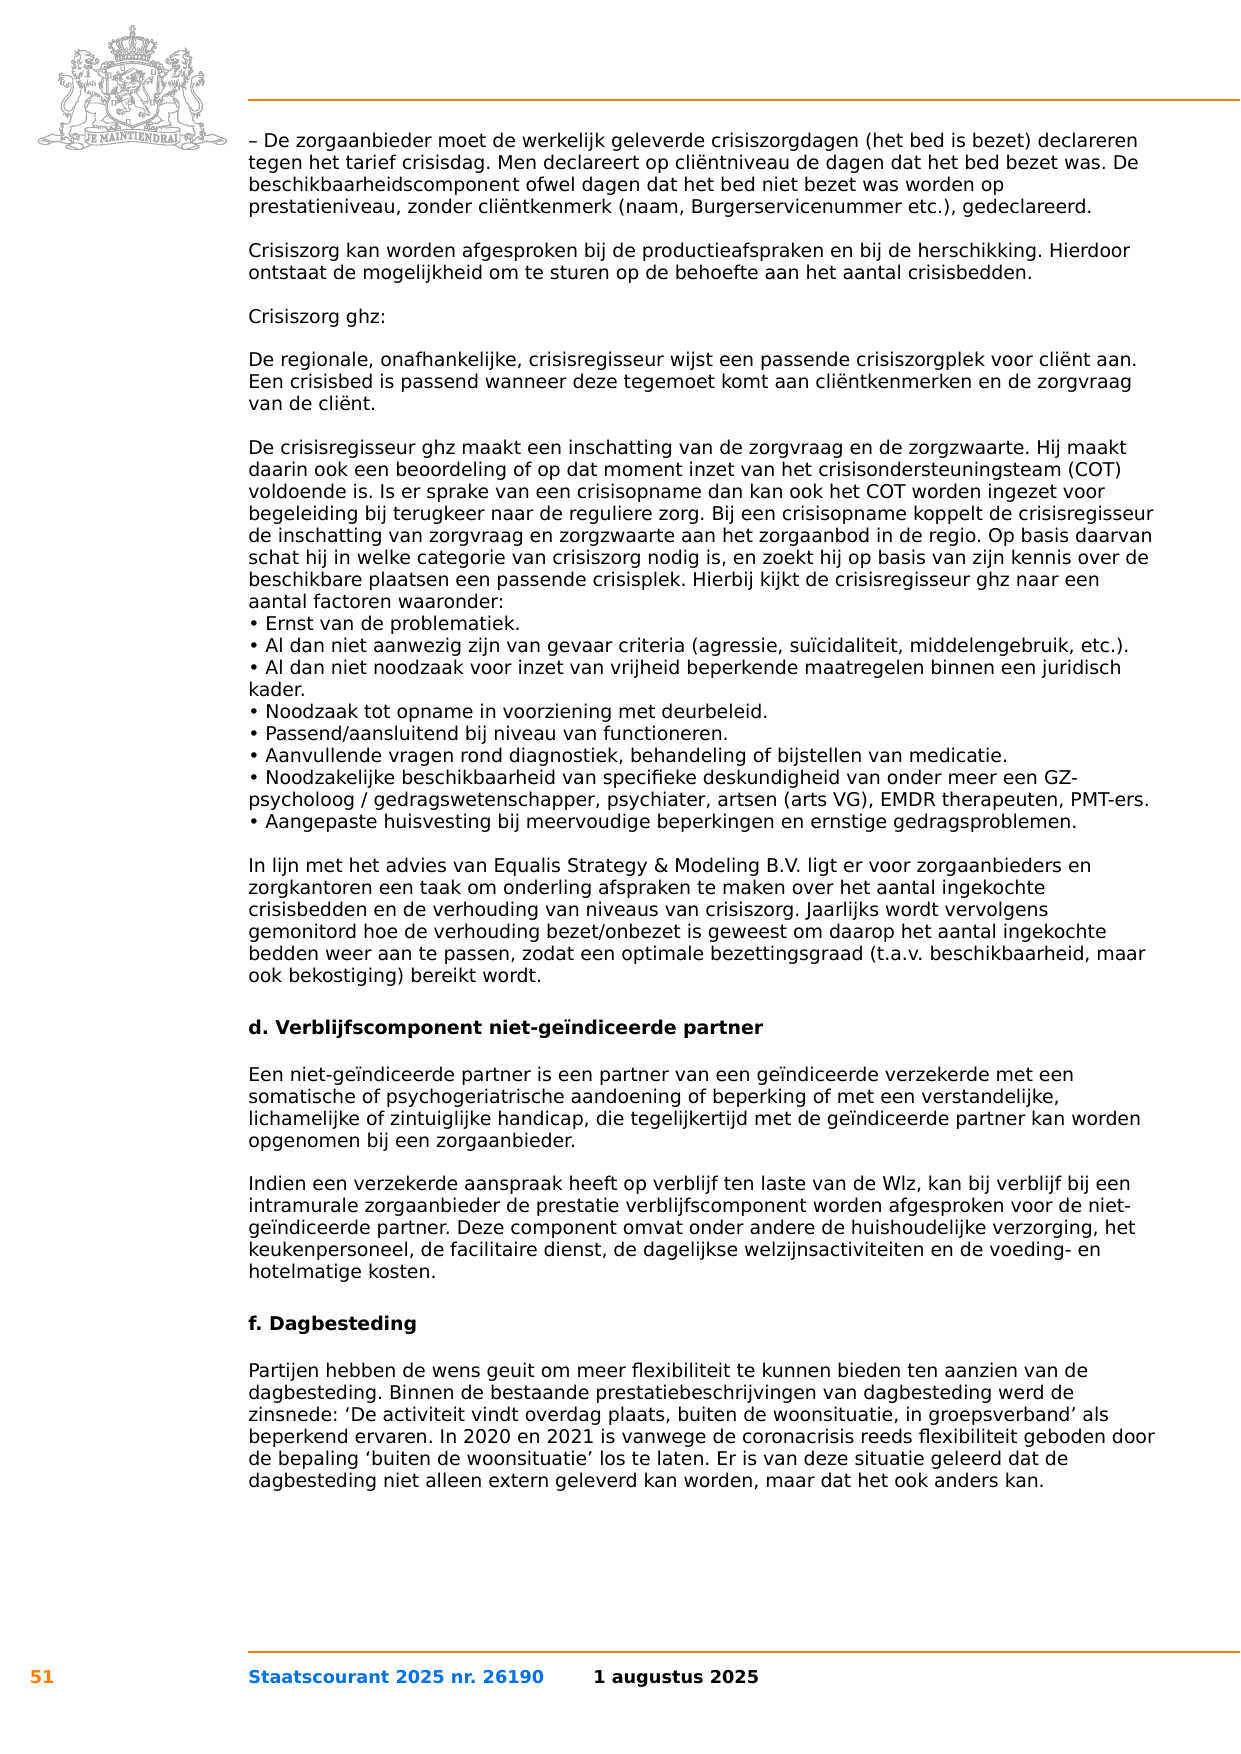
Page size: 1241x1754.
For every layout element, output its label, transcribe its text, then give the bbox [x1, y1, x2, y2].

text • Aanvullende vragen rond diagnostiek, behandeling of bijstellen van medicatie. [248, 745, 1163, 767]
text Een niet-geïndiceerde partner is een partner van een geïndiceerde verzekerde met een somatische of psychogeriatrische aandoening of beperking of met een verstandelijke, lichamelijke of zintuiglijke handicap, die tegelijkertijd met de geïndiceerde partner kan worden opgenomen bij een zorgaanbieder. [248, 1063, 1163, 1151]
text De crisisregisseur ghz maakt een inschatting van de zorgvraag en de zorgzwaarte. Hij maakt daarin ook een beoordeling of op dat moment inzet van het crisisondersteuningsteam (COT) voldoende is. Is er sprake van een crisisopname dan kan ook het COT worden ingezet voor begeleiding bij terugkeer naar de reguliere zorg. Bij een crisisopname koppelt de crisisregisseur de inschatting van zorgvraag en zorgzwaarte aan het zorgaanbod in de regio. Op basis daarvan schat hij in welke categorie van crisiszorg nodig is, en zoekt hij op basis van zijn kennis over de beschikbare plaatsen een passende crisisplek. Hierbij kijkt de crisisregisseur ghz naar een aantal factoren waaronder: [248, 437, 1163, 613]
text • Noodzaak tot opname in voorziening met deurbeleid. [248, 701, 1163, 723]
subtitle d. Verblijfscomponent niet-geïndiceerde partner [248, 1017, 1163, 1038]
text In lijn met het advies van Equalis Strategy & Modeling B.V. ligt er voor zorgaanbieders en zorgkantoren een taak om onderling afspraken te maken over het aantal ingekochte crisisbedden en de verhouding van niveaus van crisiszorg. Jaarlijks wordt vervolgens gemonitord hoe de verhouding bezet/onbezet is geweest om daarop het aantal ingekochte bedden weer aan te passen, zodat een optimale bezettingsgraad (t.a.v. beschikbaarheid, maar ook bekostiging) bereikt wordt. [248, 855, 1163, 987]
picture [38, 25, 227, 150]
text Indien een verzekerde aanspraak heeft op verblijf ten laste van de Wlz, kan bij verblijf bij een intramurale zorgaanbieder de prestatie verblijfscomponent worden afgesproken voor de niet-geïndiceerde partner. Deze component omvat onder andere de huishoudelijke verzorging, het keukenpersoneel, de facilitaire dienst, de dagelijkse welzijnsactiviteiten en de voeding- en hotelmatige kosten. [248, 1173, 1163, 1283]
text Crisiszorg kan worden afgesproken bij de productieafspraken en bij de herschikking. Hierdoor ontstaat de mogelijkheid om te sturen op de behoefte aan het aantal crisisbedden. [248, 240, 1163, 284]
subtitle f. Dagbesteding [248, 1313, 1163, 1335]
text Crisiszorg ghz: [248, 306, 1163, 327]
text • Al dan niet aanwezig zijn van gevaar criteria (agressie, suïcidaliteit, middelengebruik, etc.). [248, 635, 1163, 657]
text • Al dan niet noodzaak voor inzet van vrijheid beperkende maatregelen binnen een juridisch kader. [248, 657, 1163, 701]
text • Noodzakelijke beschikbaarheid van specifieke deskundigheid van onder meer een GZ-psycholoog / gedragswetenschapper, psychiater, artsen (arts VG), EMDR therapeuten, PMT-ers. [248, 767, 1163, 811]
text • Aangepaste huisvesting bij meervoudige beperkingen en ernstige gedragsproblemen. [248, 811, 1163, 833]
text Partijen hebben de wens geuit om meer flexibiliteit te kunnen bieden ten aanzien van de dagbesteding. Binnen de bestaande prestatiebeschrijvingen van dagbesteding werd de zinsnede: ‘De activiteit vindt overdag plaats, buiten de woonsituatie, in groepsverband’ als beperkend ervaren. In 2020 en 2021 is vanwege de coronacrisis reeds flexibiliteit geboden door de bepaling ‘buiten de woonsituatie’ los te laten. Er is van deze situatie geleerd dat de dagbesteding niet alleen extern geleverd kan worden, maar dat het ook anders kan. [248, 1360, 1163, 1492]
text • Ernst van de problematiek. [248, 613, 1163, 635]
text • Passend/aansluitend bij niveau van functioneren. [248, 723, 1163, 745]
text – De zorgaanbieder moet de werkelijk geleverde crisiszorgdagen (het bed is bezet) declareren tegen het tarief crisisdag. Men declareert op cliëntniveau de dagen dat het bed bezet was. De beschikbaarheidscomponent ofwel dagen dat het bed niet bezet was worden op prestatieniveau, zonder cliëntkenmerk (naam, Burgerservicenummer etc.), gedeclareerd. [248, 130, 1163, 218]
text De regionale, onafhankelijke, crisisregisseur wijst een passende crisiszorgplek voor cliënt aan. Een crisisbed is passend wanneer deze tegemoet komt aan cliëntkenmerken en de zorgvraag van de cliënt. [248, 349, 1163, 415]
